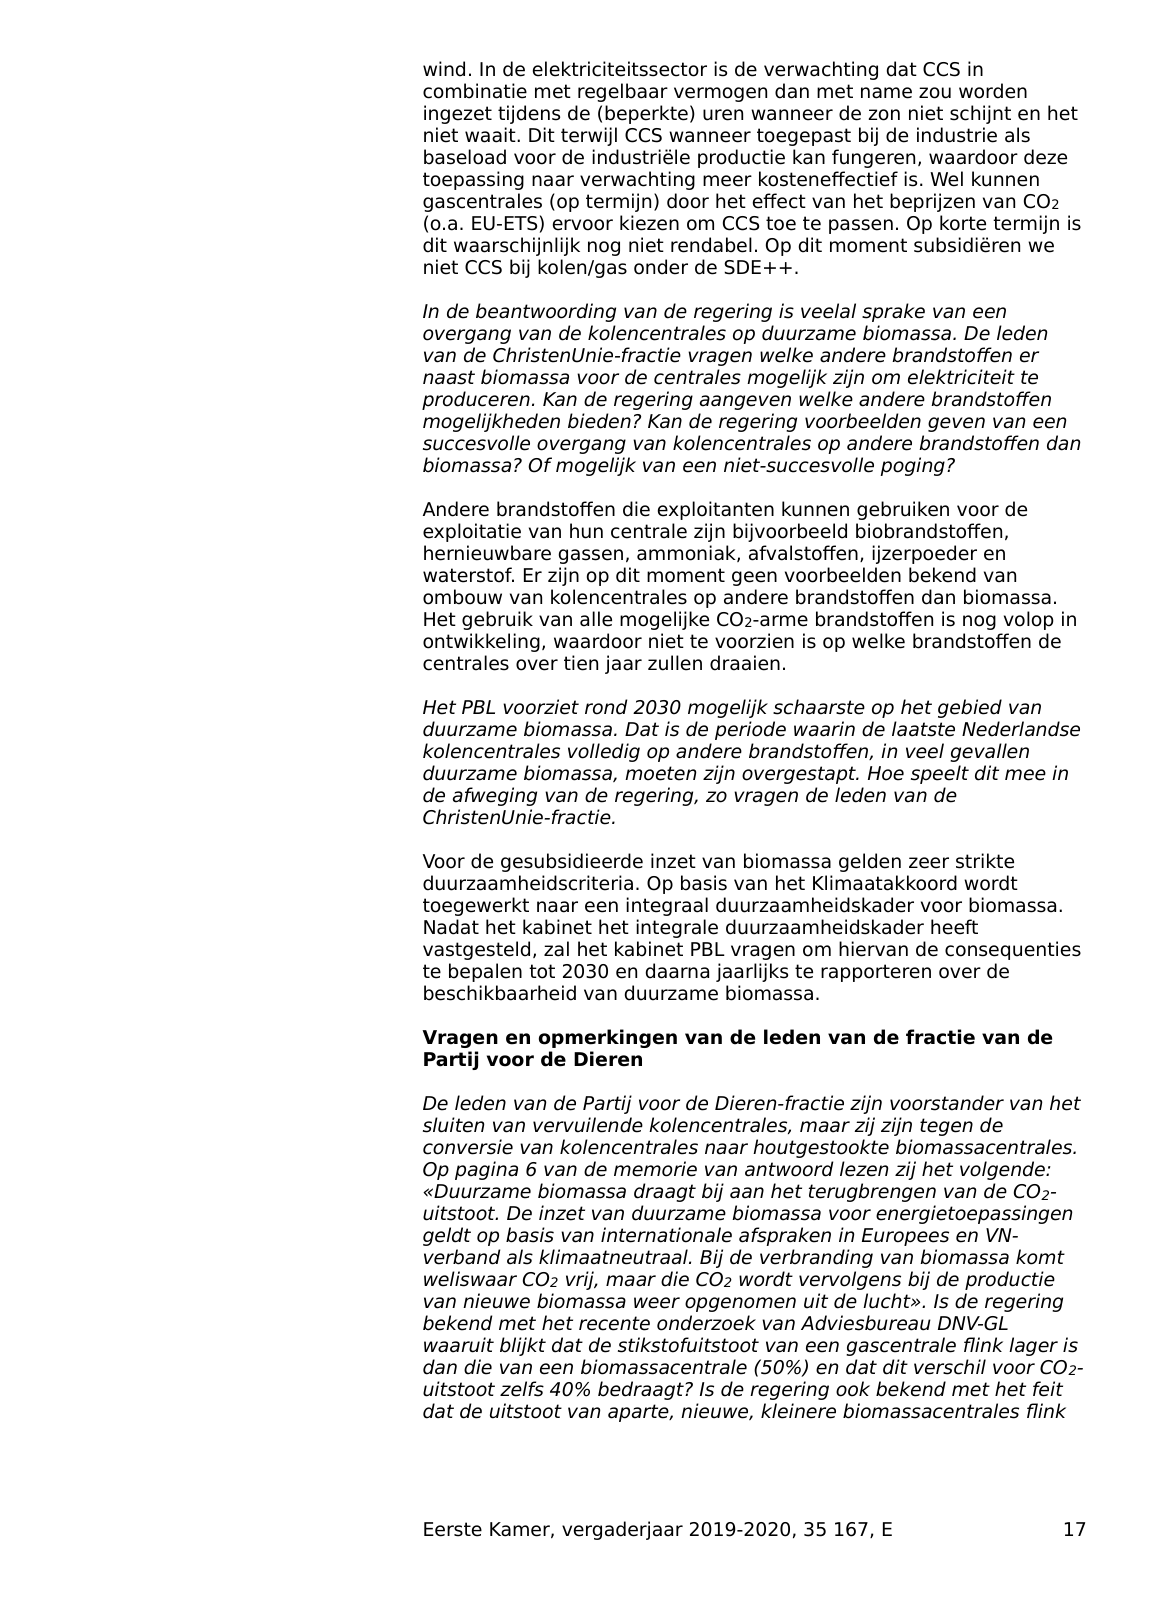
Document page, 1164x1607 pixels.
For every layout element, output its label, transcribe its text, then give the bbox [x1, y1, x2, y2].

text Voor de gesubsidieerde inzet van biomassa gelden zeer strikte duurzaamheidscriteria. Op basis van het Klimaatakkoord wordt toegewerkt naar een integraal duurzaamheidskader voor biomassa. Nadat het kabinet het integrale duurzaamheidskader heeft vastgesteld, zal het kabinet PBL vragen om hiervan de consequenties te bepalen tot 2030 en daarna jaarlijks te rapporteren over de beschikbaarheid van duurzame biomassa. [422, 851, 1087, 1005]
text Het PBL voorziet rond 2030 mogelijk schaarste op het gebied van duurzame biomassa. Dat is de periode waarin de laatste Nederlandse kolencentrales volledig op andere brandstoffen, in veel gevallen duurzame biomassa, moeten zijn overgestapt. Hoe speelt dit mee in de afweging van de regering, zo vragen de leden van de ChristenUnie-fractie. [422, 697, 1087, 829]
text De leden van de Partij voor de Dieren-fractie zijn voorstander van het sluiten van vervuilende kolencentrales, maar zij zijn tegen de conversie van kolencentrales naar houtgestookte biomassacentrales. Op pagina 6 van de memorie van antwoord lezen zij het volgende: «Duurzame biomassa draagt bij aan het terugbrengen van de CO2-uitstoot. De inzet van duurzame biomassa voor energietoepassingen geldt op basis van internationale afspraken in Europees en VN-verband als klimaatneutraal. Bij de verbranding van biomassa komt weliswaar CO2 vrij, maar die CO2 wordt vervolgens bij de productie van nieuwe biomassa weer opgenomen uit de lucht». Is de regering bekend met het recente onderzoek van Adviesbureau DNV-GL waaruit blijkt dat de stikstofuitstoot van een gascentrale flink lager is dan die van een biomassacentrale (50%) en dat dit verschil voor CO2-uitstoot zelfs 40% bedraagt? Is de regering ook bekend met het feit dat de uitstoot van aparte, nieuwe, kleinere biomassacentrales flink [422, 1093, 1087, 1423]
text wind. In de elektriciteitssector is de verwachting dat CCS in combinatie met regelbaar vermogen dan met name zou worden ingezet tijdens de (beperkte) uren wanneer de zon niet schijnt en het niet waait. Dit terwijl CCS wanneer toegepast bij de industrie als baseload voor de industriële productie kan fungeren, waardoor deze toepassing naar verwachting meer kosteneffectief is. Wel kunnen gascentrales (op termijn) door het effect van het beprijzen van CO2 (o.a. EU-ETS) ervoor kiezen om CCS toe te passen. Op korte termijn is dit waarschijnlijk nog niet rendabel. Op dit moment subsidiëren we niet CCS bij kolen/gas onder de SDE++. [422, 59, 1087, 279]
subtitle Vragen en opmerkingen van de leden van de fractie van de Partij voor de Dieren [422, 1027, 1087, 1071]
text In de beantwoording van de regering is veelal sprake van een overgang van de kolencentrales op duurzame biomassa. De leden van de ChristenUnie-fractie vragen welke andere brandstoffen er naast biomassa voor de centrales mogelijk zijn om elektriciteit te produceren. Kan de regering aangeven welke andere brandstoffen mogelijkheden bieden? Kan de regering voorbeelden geven van een succesvolle overgang van kolencentrales op andere brandstoffen dan biomassa? Of mogelijk van een niet-succesvolle poging? [422, 301, 1087, 477]
text Andere brandstoffen die exploitanten kunnen gebruiken voor de exploitatie van hun centrale zijn bijvoorbeeld biobrandstoffen, hernieuwbare gassen, ammoniak, afvalstoffen, ijzerpoeder en waterstof. Er zijn op dit moment geen voorbeelden bekend van ombouw van kolencentrales op andere brandstoffen dan biomassa. Het gebruik van alle mogelijke CO2-arme brandstoffen is nog volop in ontwikkeling, waardoor niet te voorzien is op welke brandstoffen de centrales over tien jaar zullen draaien. [422, 499, 1087, 675]
